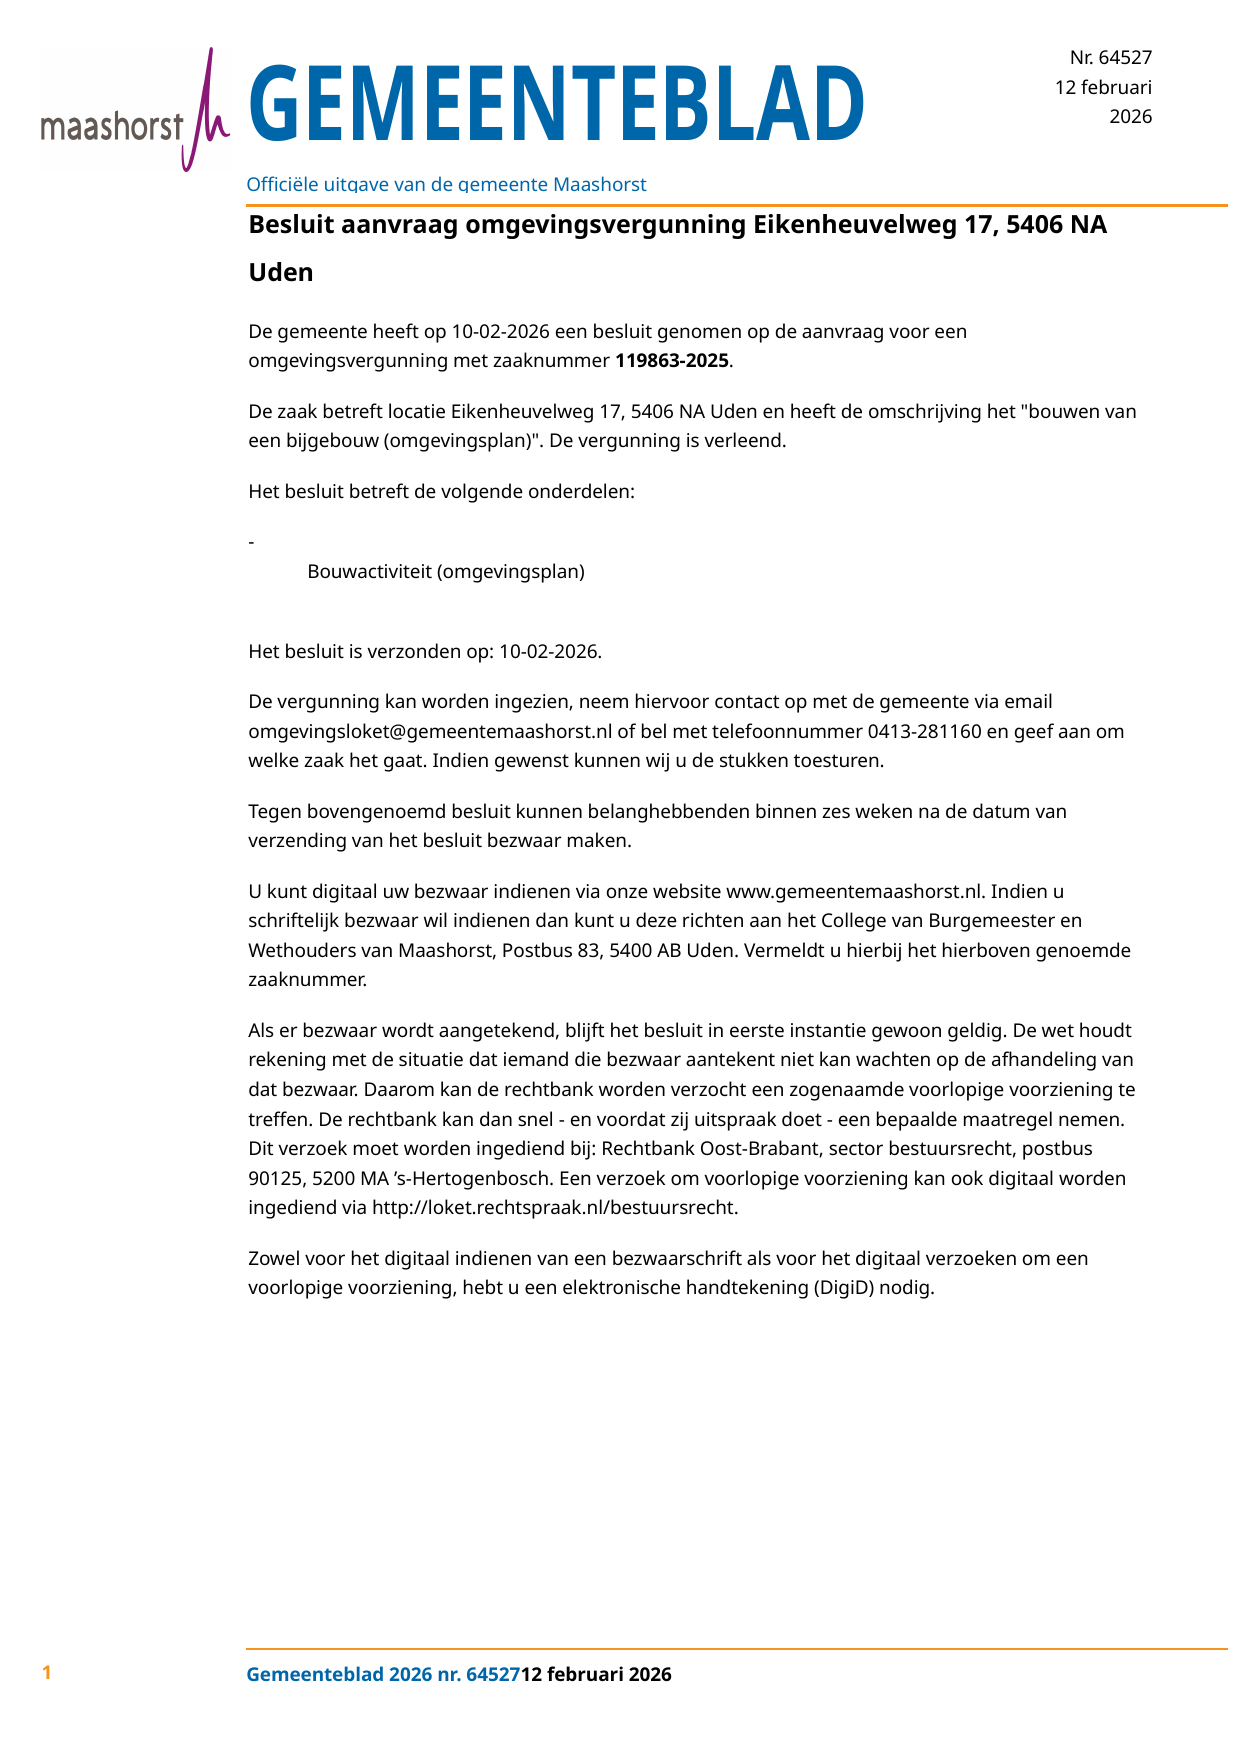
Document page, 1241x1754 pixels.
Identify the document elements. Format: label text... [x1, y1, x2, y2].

text Het besluit betreft de volgende onderdelen: [248, 478, 1152, 504]
text U kunt digitaal uw bezwaar indienen via onze website www.gemeentemaashorst.nl. Indien u schriftelijk bezwaar wil indienen dan kunt u deze richten aan het College van Burgemeester en Wethouders van Maashorst, Postbus 83, 5400 AB Uden. Vermeldt u hierbij het hierboven genoemde zaaknummer. [248, 878, 1152, 992]
text Besluit aanvraag omgevingsvergunning Eikenheuvelweg 17, 5406 NA Uden [248, 207, 1152, 288]
text Tegen bovengenoemd besluit kunnen belanghebbenden binnen zes weken na de datum van verzending van het besluit bezwaar maken. [248, 798, 1152, 853]
text Als er bezwaar wordt aangetekend, blijft het besluit in eerste instantie gewoon geldig. De wet houdt rekening met de situatie dat iemand die bezwaar aantekent niet kan wachten op de afhandeling van dat bezwaar. Daarom kan de rechtbank worden verzocht een zogenaamde voorlopige voorziening te treffen. De rechtbank kan dan snel - en voordat zij uitspraak doet - een bepaalde maatregel nemen. Dit verzoek moet worden ingediend bij: Rechtbank Oost-Brabant, sector bestuursrecht, postbus 90125, 5200 MA ’s-Hertogenbosch. Een verzoek om voorlopige voorziening kan ook digitaal worden ingediend via http://loket.rechtspraak.nl/bestuursrecht. [248, 1017, 1152, 1220]
text Zowel voor het digitaal indienen van een bezwaarschrift als voor het digitaal verzoeken om een voorlopige voorziening, hebt u een elektronische handtekening (DigiD) nodig. [248, 1245, 1152, 1300]
picture [41, 47, 231, 172]
list Bouwactiviteit (omgevingsplan) [248, 558, 1152, 584]
text De vergunning kan worden ingezien, neem hiervoor contact op met de gemeente via email omgevingsloket@gemeentemaashorst.nl of bel met telefoonnummer 0413-281160 en geef aan om welke zaak het gaat. Indien gewenst kunnen wij u de stukken toesturen. [248, 688, 1152, 773]
text De zaak betreft locatie Eikenheuvelweg 17, 5406 NA Uden en heeft de omschrijving het "bouwen van een bijgebouw (omgevingsplan)". De vergunning is verleend. [248, 398, 1152, 453]
text De gemeente heeft op 10-02-2026 een besluit genomen op de aanvraag voor een omgevingsvergunning met zaaknummer 119863-2025. [248, 318, 1152, 373]
text Het besluit is verzonden op: 10-02-2026. [248, 638, 1152, 664]
